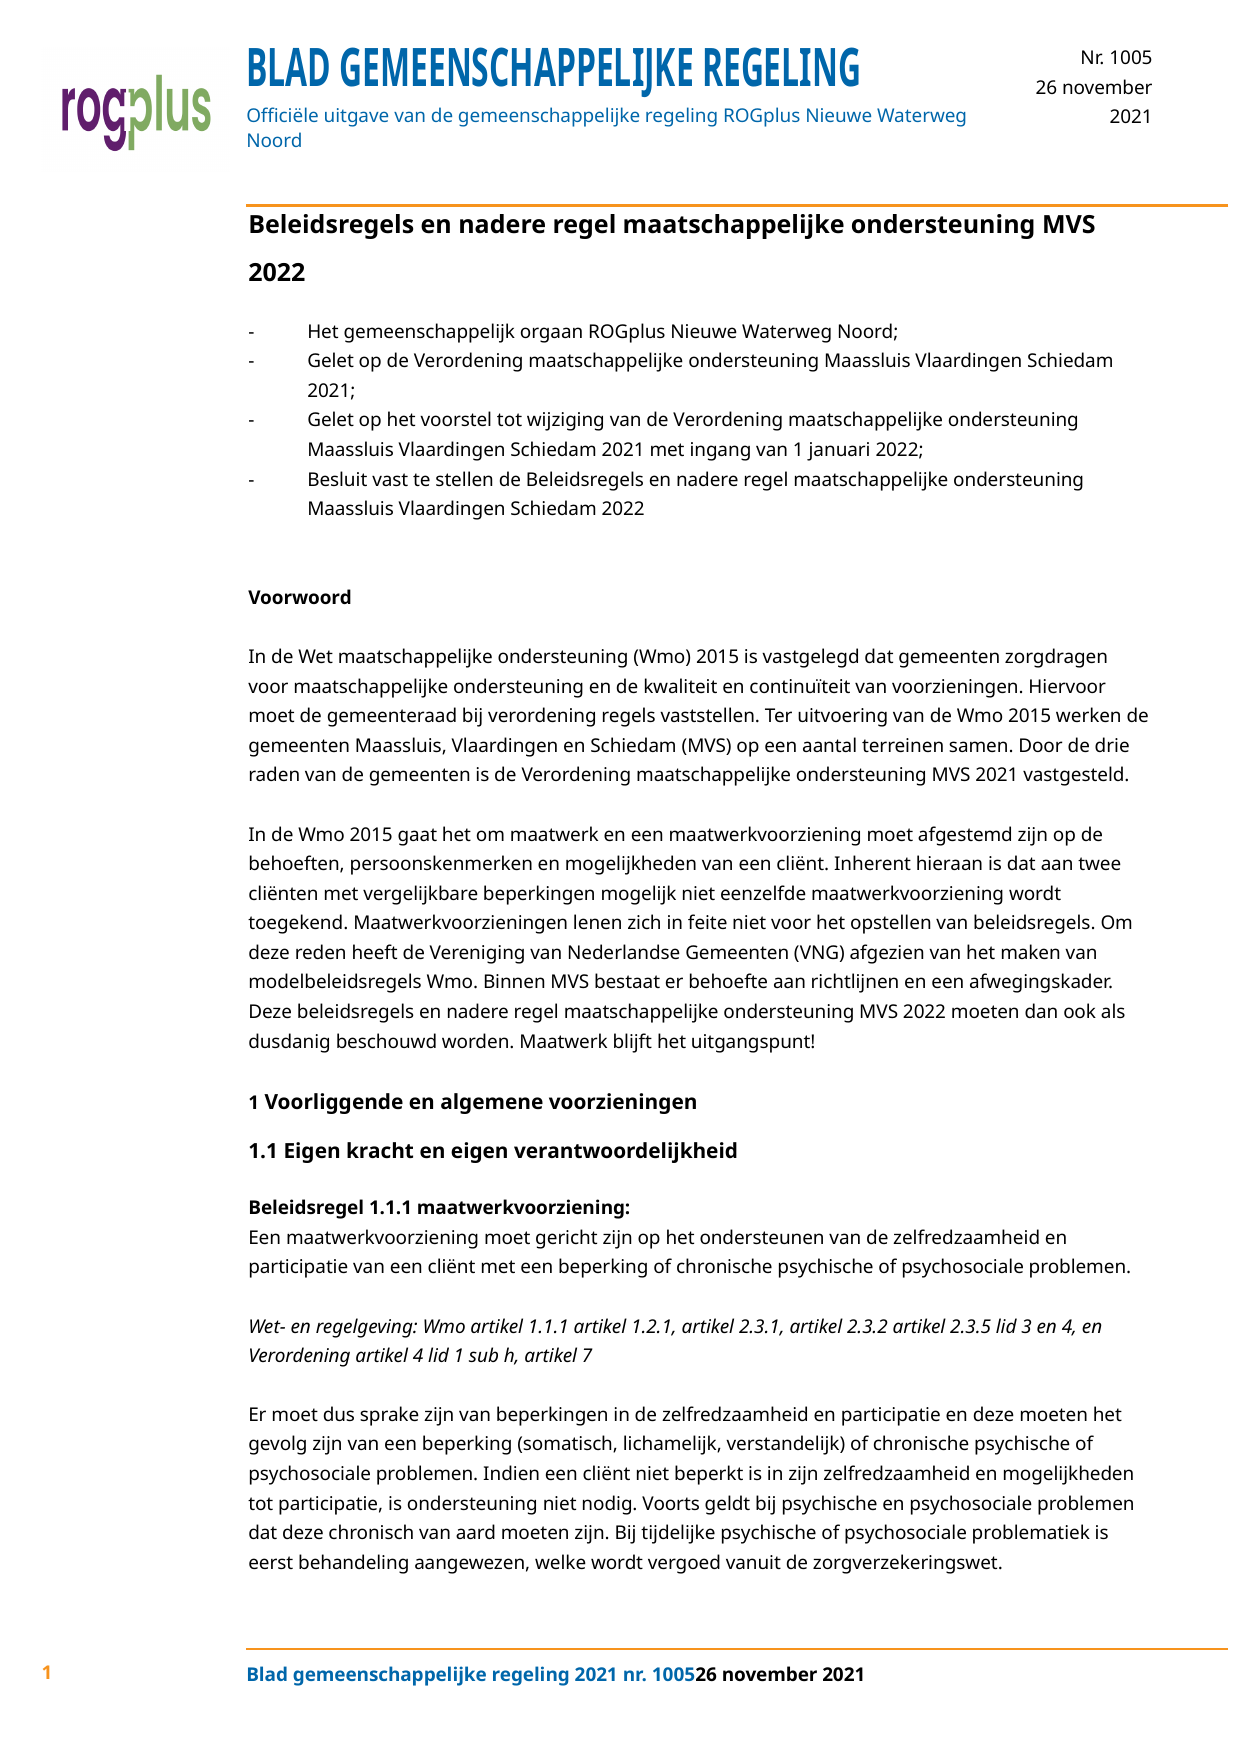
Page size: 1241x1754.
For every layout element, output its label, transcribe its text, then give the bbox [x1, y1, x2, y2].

text 1.1 Eigen kracht en eigen verantwoordelijkheid [248, 1136, 1152, 1165]
text Beleidsregels en nadere regel maatschappelijke ondersteuning MVS 2022 [248, 207, 1152, 288]
list Gelet op de Verordening maatschappelijke ondersteuning Maassluis Vlaardingen Schiedam 2021; [248, 347, 1152, 403]
text 1 Voorliggende en algemene voorzieningen [248, 1087, 1152, 1116]
text In de Wmo 2015 gaat het om maatwerk en een maatwerkvoorziening moet afgestemd zijn op de behoeften, persoonskenmerken en mogelijkheden van een cliënt. Inherent hieraan is dat aan twee cliënten met vergelijkbare beperkingen mogelijk niet eenzelfde maatwerkvoorziening wordt toegekend. Maatwerkvoorzieningen lenen zich in feite niet voor het opstellen van beleidsregels. Om deze reden heeft de Vereniging van Nederlandse Gemeenten (VNG) afgezien van het maken van modelbeleidsregels Wmo. Binnen MVS bestaat er behoefte aan richtlijnen en een afwegingskader. Deze beleidsregels en nadere regel maatschappelijke ondersteuning MVS 2022 moeten dan ook als dusdanig beschouwd worden. Maatwerk blijft het uitgangspunt! [248, 821, 1152, 1054]
text In de Wet maatschappelijke ondersteuning (Wmo) 2015 is vastgelegd dat gemeenten zorgdragen voor maatschappelijke ondersteuning en de kwaliteit en continuïteit van voorzieningen. Hiervoor moet de gemeenteraad bij verordening regels vaststellen. Ter uitvoering van de Wmo 2015 werken de gemeenten Maassluis, Vlaardingen en Schiedam (MVS) op een aantal terreinen samen. Door de drie raden van de gemeenten is de Verordening maatschappelijke ondersteuning MVS 2021 vastgesteld. [248, 643, 1152, 787]
text Voorwoord [248, 584, 1152, 610]
list Besluit vast te stellen de Beleidsregels en nadere regel maatschappelijke ondersteuning Maassluis Vlaardingen Schiedam 2022 [248, 466, 1152, 521]
table_header Beleidsregel 1.1.1 maatwerkvoorziening: Een maatwerkvoorziening moet gericht zijn op het ondersteunen van de zelfredzaamheid en participatie van een cliënt met een beperking of chronische psychische of psychosociale problemen. Wet- en regelgeving: Wmo artikel 1.1.1 artikel 1.2.1, artikel 2.3.1, artikel 2.3.2 artikel 2.3.5 lid 3 en 4, en Verordening artikel 4 lid 1 sub h, artikel 7 [248, 1195, 1152, 1368]
list Het gemeenschappelijk orgaan ROGplus Nieuwe Waterweg Noord; [248, 318, 1152, 344]
list Gelet op het voorstel tot wijziging van de Verordening maatschappelijke ondersteuning Maassluis Vlaardingen Schiedam 2021 met ingang van 1 januari 2022; [248, 407, 1152, 462]
text Er moet dus sprake zijn van beperkingen in de zelfredzaamheid en participatie en deze moeten het gevolg zijn van een beperking (somatisch, lichamelijk, verstandelijk) of chronische psychische of psychosociale problemen. Indien een cliënt niet beperkt is in zijn zelfredzaamheid en mogelijkheden tot participatie, is ondersteuning niet nodig. Voorts geldt bij psychische en psychosociale problemen dat deze chronisch van aard moeten zijn. Bij tijdelijke psychische of psychosociale problematiek is eerst behandeling aangewezen, welke wordt vergoed vanuit de zorgverzekeringswet. [248, 1401, 1152, 1574]
picture [41, 47, 231, 172]
